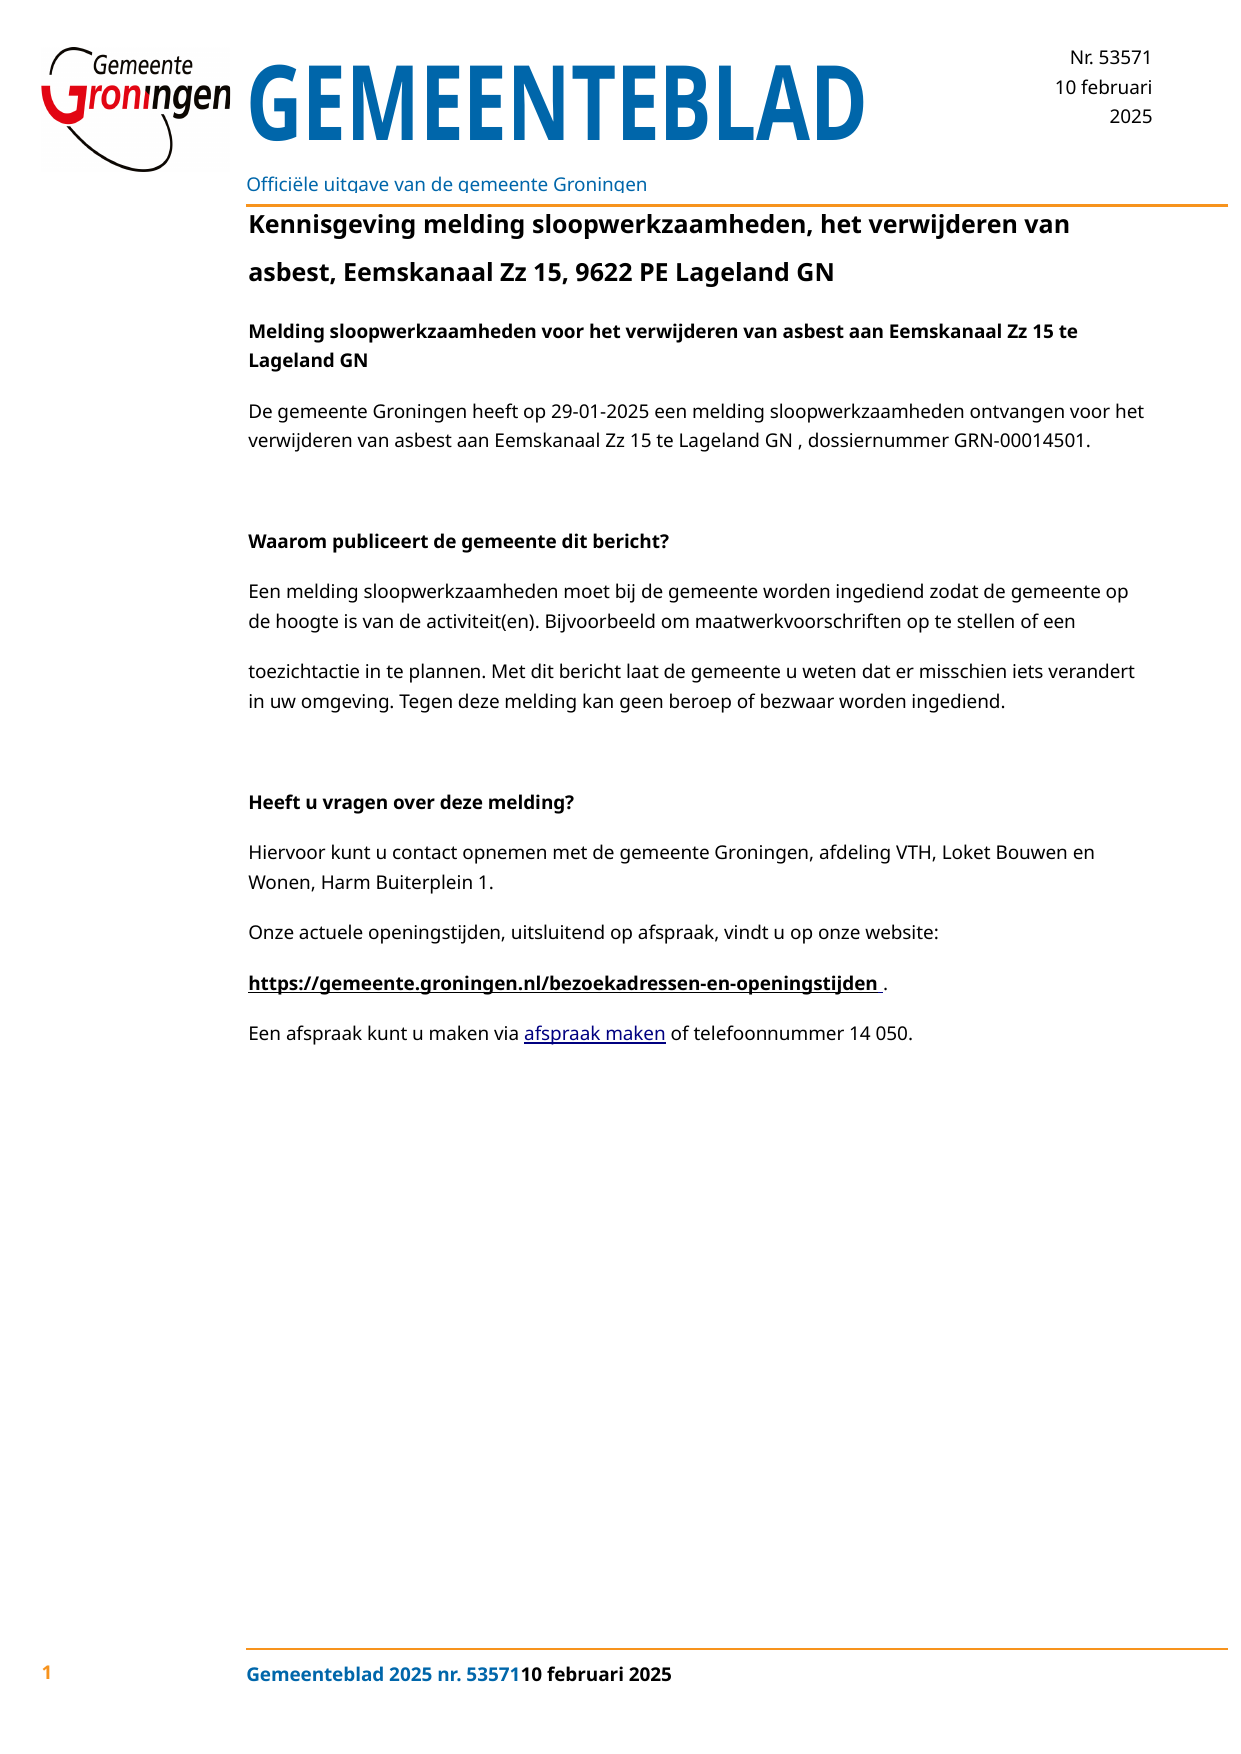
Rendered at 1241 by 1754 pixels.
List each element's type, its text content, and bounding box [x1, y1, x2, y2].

text Kennisgeving melding sloopwerkzaamheden, het verwijderen van asbest, Eemskanaal Zz 15, 9622 PE Lageland GN [248, 207, 1152, 288]
text toezichtactie in te plannen. Met dit bericht laat de gemeente u weten dat er misschien iets verandert in uw omgeving. Tegen deze melding kan geen beroep of bezwaar worden ingediend. [248, 659, 1152, 714]
text Heeft u vragen over deze melding? [248, 789, 1152, 815]
text Hiervoor kunt u contact opnemen met de gemeente Groningen, afdeling VTH, Loket Bouwen en Wonen, Harm Buiterplein 1. [248, 839, 1152, 895]
text Waarom publiceert de gemeente dit bericht? [248, 528, 1152, 554]
text Onze actuele openingstijden, uitsluitend op afspraak, vindt u op onze website: [248, 919, 1152, 945]
text https://gemeente.groningen.nl/bezoekadressen-en-openingstijden . [248, 970, 1152, 996]
picture [41, 47, 231, 172]
text De gemeente Groningen heeft op 29-01-2025 een melding sloopwerkzaamheden ontvangen voor het verwijderen van asbest aan Eemskanaal Zz 15 te Lageland GN , dossiernummer GRN-00014501. [248, 398, 1152, 453]
text Een melding sloopwerkzaamheden moet bij de gemeente worden ingediend zodat de gemeente op de hoogte is van de activiteit(en). Bijvoorbeeld om maatwerkvoorschriften op te stellen of een [248, 579, 1152, 634]
text Een afspraak kunt u maken via afspraak maken of telefoonnummer 14 050. [248, 1020, 1152, 1046]
text Melding sloopwerkzaamheden voor het verwijderen van asbest aan Eemskanaal Zz 15 te Lageland GN [248, 318, 1152, 373]
